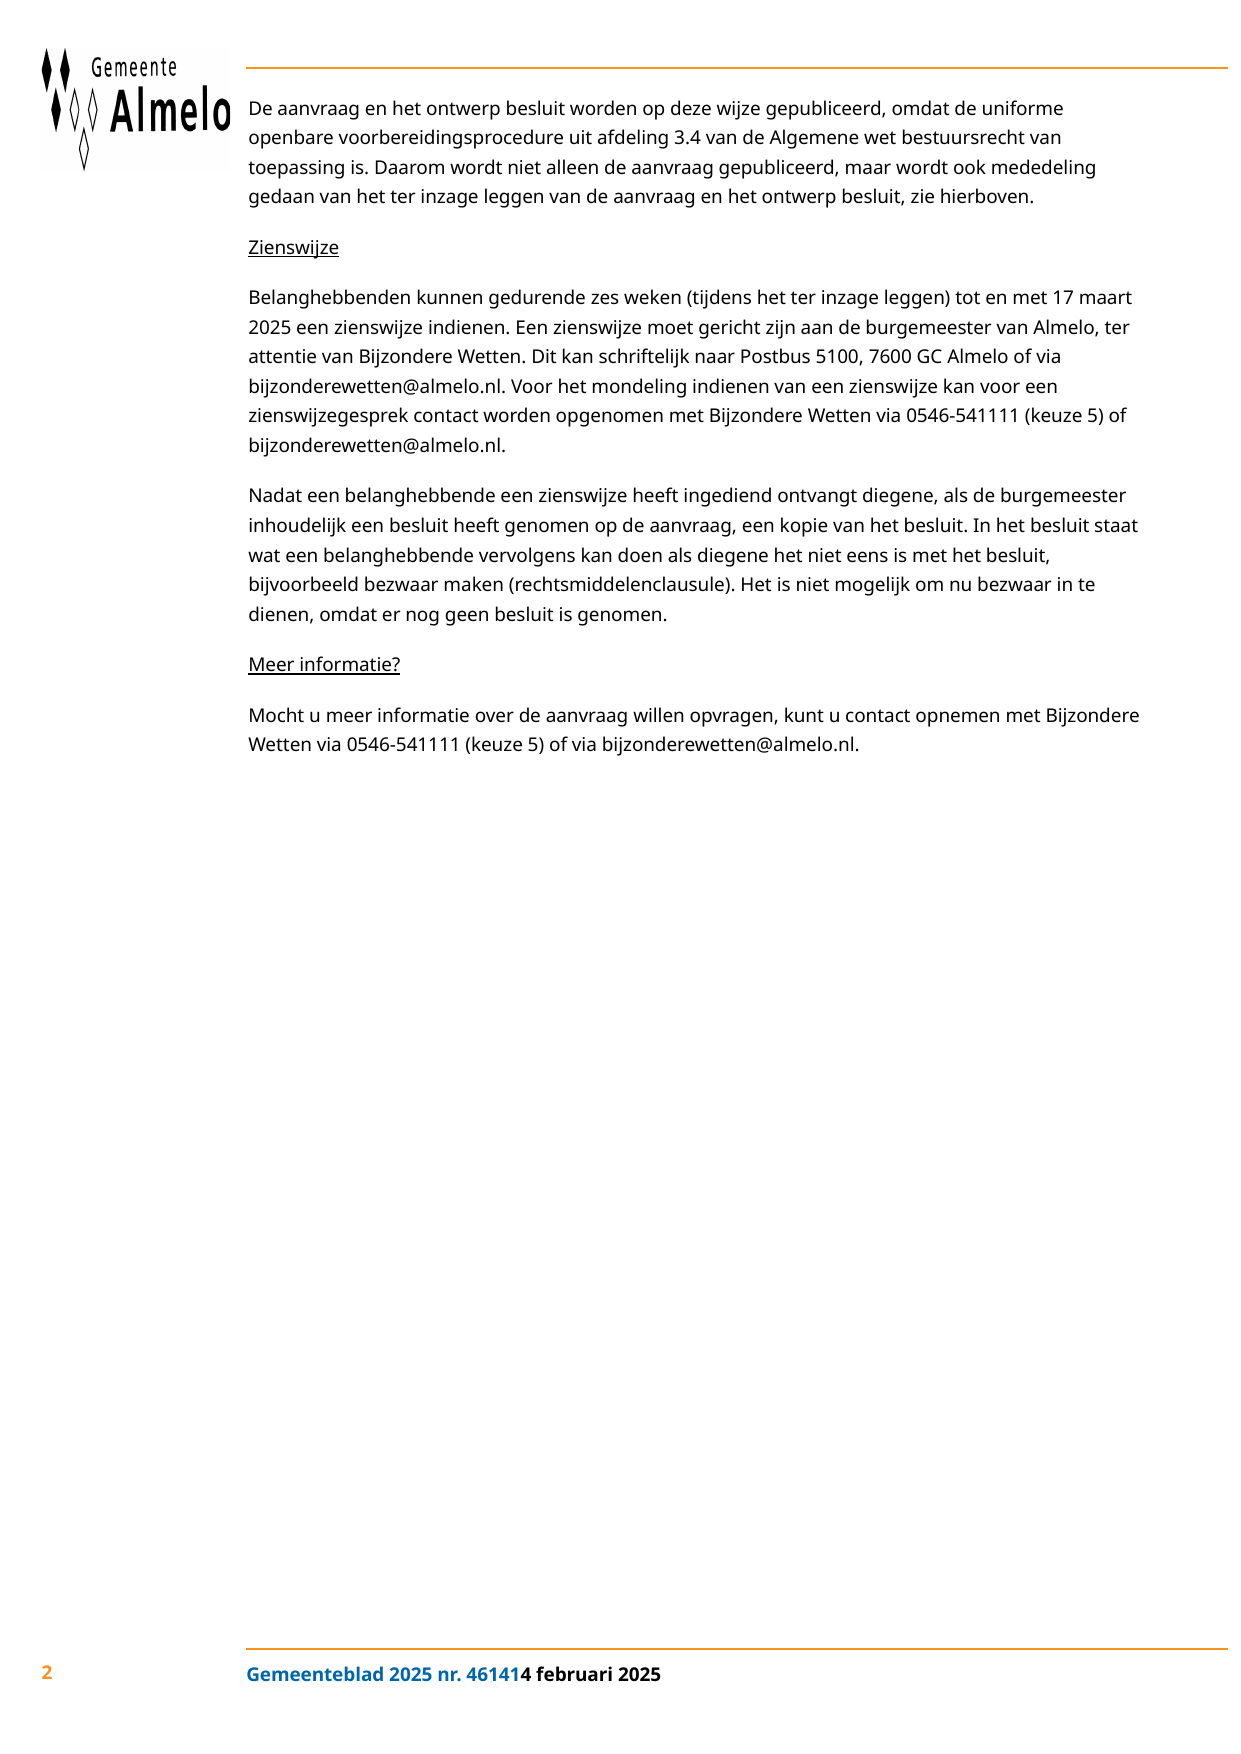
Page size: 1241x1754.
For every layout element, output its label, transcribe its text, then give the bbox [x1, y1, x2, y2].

text Meer informatie? [248, 651, 1152, 677]
text Zienswijze [248, 234, 1152, 260]
text Belanghebbenden kunnen gedurende zes weken (tijdens het ter inzage leggen) tot en met 17 maart 2025 een zienswijze indienen. Een zienswijze moet gericht zijn aan de burgemeester van Almelo, ter attentie van Bijzondere Wetten. Dit kan schriftelijk naar Postbus 5100, 7600 GC Almelo of via bijzonderewetten@almelo.nl. Voor het mondeling indienen van een zienswijze kan voor een zienswijzegesprek contact worden opgenomen met Bijzondere Wetten via 0546-541111 (keuze 5) of bijzonderewetten@almelo.nl. [248, 284, 1152, 458]
text De aanvraag en het ontwerp besluit worden op deze wijze gepubliceerd, omdat de uniforme openbare voorbereidingsprocedure uit afdeling 3.4 van de Algemene wet bestuursrecht van toepassing is. Daarom wordt niet alleen de aanvraag gepubliceerd, maar wordt ook mededeling gedaan van het ter inzage leggen van de aanvraag en het ontwerp besluit, zie hierboven. [248, 95, 1152, 209]
text Mocht u meer informatie over de aanvraag willen opvragen, kunt u contact opnemen met Bijzondere Wetten via 0546-541111 (keuze 5) of via bijzonderewetten@almelo.nl. [248, 702, 1152, 757]
text Nadat een belanghebbende een zienswijze heeft ingediend ontvangt diegene, als de burgemeester inhoudelijk een besluit heeft genomen op de aanvraag, een kopie van het besluit. In het besluit staat wat een belanghebbende vervolgens kan doen als diegene het niet eens is met het besluit, bijvoorbeeld bezwaar maken (rechtsmiddelenclausule). Het is niet mogelijk om nu bezwaar in te dienen, omdat er nog geen besluit is genomen. [248, 483, 1152, 627]
picture [41, 47, 231, 172]
